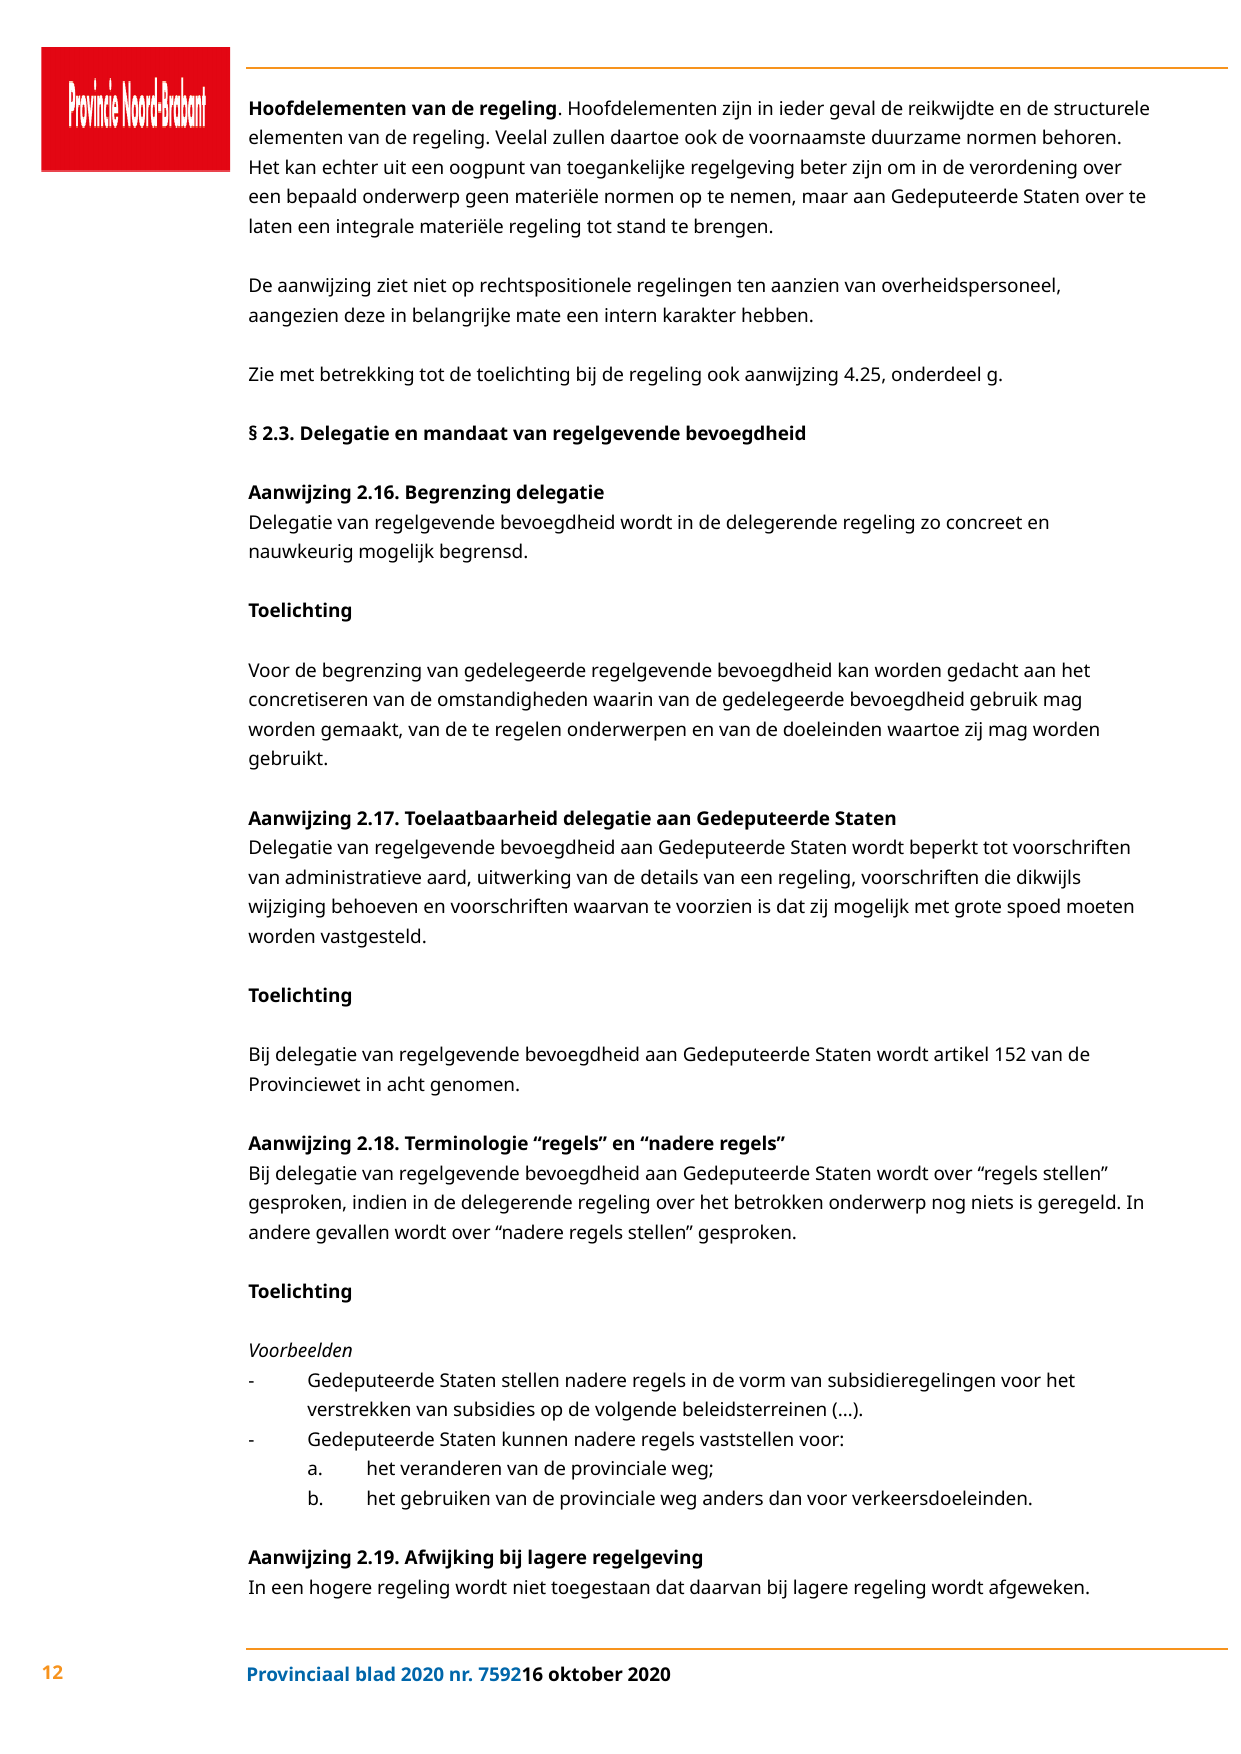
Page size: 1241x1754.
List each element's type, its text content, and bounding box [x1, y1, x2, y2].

text Bij delegatie van regelgevende bevoegdheid aan Gedeputeerde Staten wordt artikel 152 van de Provinciewet in acht genomen. [248, 1041, 1152, 1097]
text Aanwijzing 2.17. Toelaatbaarheid delegatie aan Gedeputeerde Staten [248, 805, 1152, 831]
text Toelichting [248, 598, 1152, 623]
list Gedeputeerde Staten stellen nadere regels in de vorm van subsidieregelingen voor het verstrekken van subsidies op de volgende beleidsterreinen (…). [248, 1367, 1152, 1422]
text Aanwijzing 2.18. Terminologie “regels” en “nadere regels” [248, 1130, 1152, 1156]
text Aanwijzing 2.16. Begrenzing delegatie [248, 479, 1152, 505]
text Hoofdelementen van de regeling. Hoofdelementen zijn in ieder geval de reikwijdte en de structurele elementen van de regeling. Veelal zullen daartoe ook de voornaamste duurzame normen behoren. Het kan echter uit een oogpunt van toegankelijke regelgeving beter zijn om in de verordening over een bepaald onderwerp geen materiële normen op te nemen, maar aan Gedeputeerde Staten over te laten een integrale materiële regeling tot stand te brengen. [248, 95, 1152, 239]
text Delegatie van regelgevende bevoegdheid aan Gedeputeerde Staten wordt beperkt tot voorschriften van administratieve aard, uitwerking van de details van een regeling, voorschriften die dikwijls wijziging behoeven en voorschriften waarvan te voorzien is dat zij mogelijk met grote spoed moeten worden vastgesteld. [248, 834, 1152, 949]
text § 2.3. Delegatie en mandaat van regelgevende bevoegdheid [248, 420, 1152, 446]
text Delegatie van regelgevende bevoegdheid wordt in de delegerende regeling zo concreet en nauwkeurig mogelijk begrensd. [248, 509, 1152, 564]
picture [41, 47, 231, 172]
text Toelichting [248, 1278, 1152, 1304]
text De aanwijzing ziet niet op rechtspositionele regelingen ten aanzien van overheidspersoneel, aangezien deze in belangrijke mate een intern karakter hebben. [248, 272, 1152, 328]
list het veranderen van de provinciale weg; [307, 1456, 1152, 1481]
text Bij delegatie van regelgevende bevoegdheid aan Gedeputeerde Staten wordt over “regels stellen” gesproken, indien in de delegerende regeling over het betrokken onderwerp nog niets is geregeld. In andere gevallen wordt over “nadere regels stellen” gesproken. [248, 1160, 1152, 1245]
list Gedeputeerde Staten kunnen nadere regels vaststellen voor: [248, 1426, 1152, 1452]
text Aanwijzing 2.19. Afwijking bij lagere regelgeving [248, 1544, 1152, 1570]
text Toelichting [248, 982, 1152, 1008]
text In een hogere regeling wordt niet toegestaan dat daarvan bij lagere regeling wordt afgeweken. [248, 1574, 1152, 1600]
text Zie met betrekking tot de toelichting bij de regeling ook aanwijzing 4.25, onderdeel g. [248, 361, 1152, 387]
list het gebruiken van de provinciale weg anders dan voor verkeersdoeleinden. [307, 1485, 1152, 1511]
text Voorbeelden [248, 1337, 1152, 1363]
text Voor de begrenzing van gedelegeerde regelgevende bevoegdheid kan worden gedacht aan het concretiseren van de omstandigheden waarin van de gedelegeerde bevoegdheid gebruik mag worden gemaakt, van de te regelen onderwerpen en van de doeleinden waartoe zij mag worden gebruikt. [248, 657, 1152, 771]
